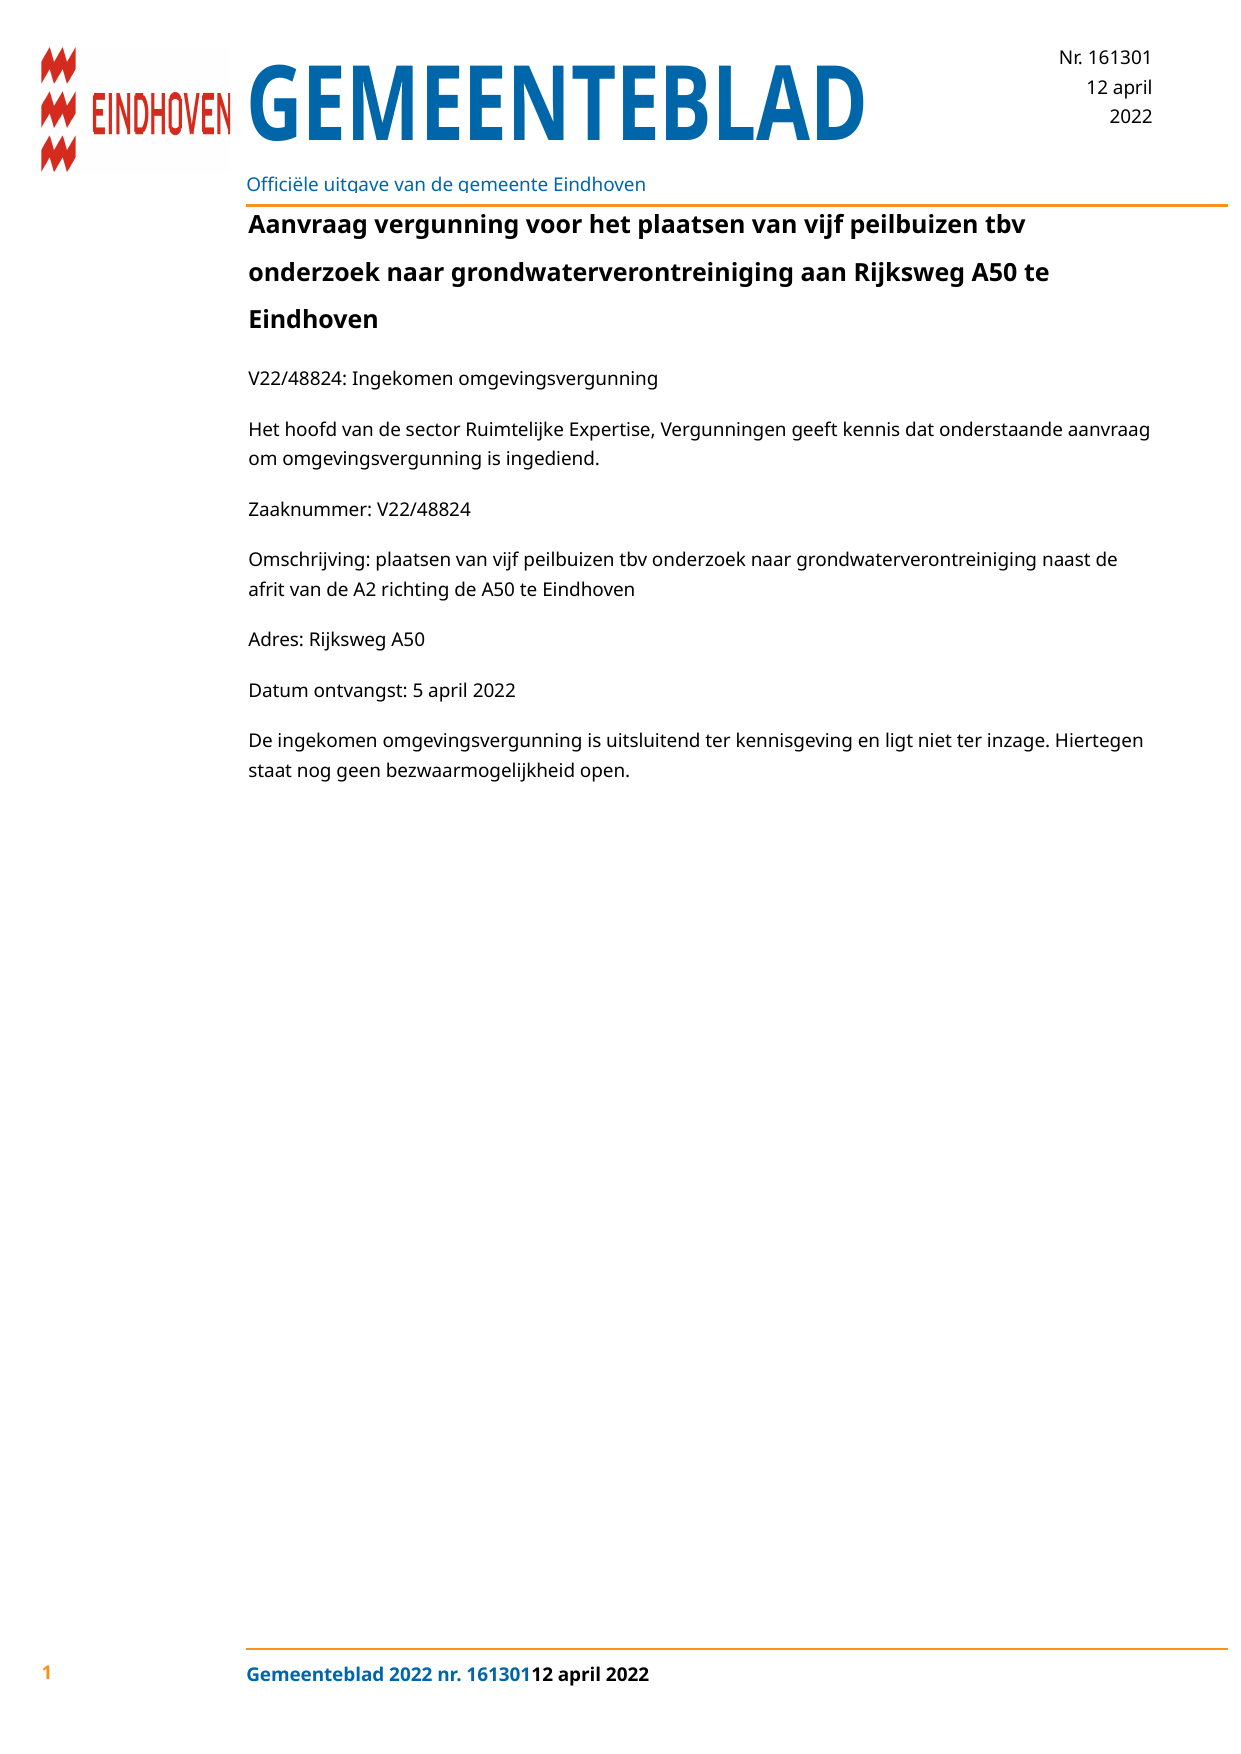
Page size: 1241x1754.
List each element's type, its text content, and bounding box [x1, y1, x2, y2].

text Datum ontvangst: 5 april 2022 [248, 677, 1152, 702]
text V22/48824: Ingekomen omgevingsvergunning [248, 366, 1152, 391]
text Aanvraag vergunning voor het plaatsen van vijf peilbuizen tbv onderzoek naar grondwaterverontreiniging aan Rijksweg A50 te Eindhoven [248, 207, 1152, 336]
text De ingekomen omgevingsvergunning is uitsluitend ter kennisgeving en ligt niet ter inzage. Hiertegen staat nog geen bezwaarmogelijkheid open. [248, 727, 1152, 782]
text Het hoofd van de sector Ruimtelijke Expertise, Vergunningen geeft kennis dat onderstaande aanvraag om omgevingsvergunning is ingediend. [248, 416, 1152, 471]
text Omschrijving: plaatsen van vijf peilbuizen tbv onderzoek naar grondwaterverontreiniging naast de afrit van de A2 richting de A50 te Eindhoven [248, 546, 1152, 602]
text Zaaknummer: V22/48824 [248, 496, 1152, 522]
text Adres: Rijksweg A50 [248, 626, 1152, 652]
picture [41, 47, 231, 172]
